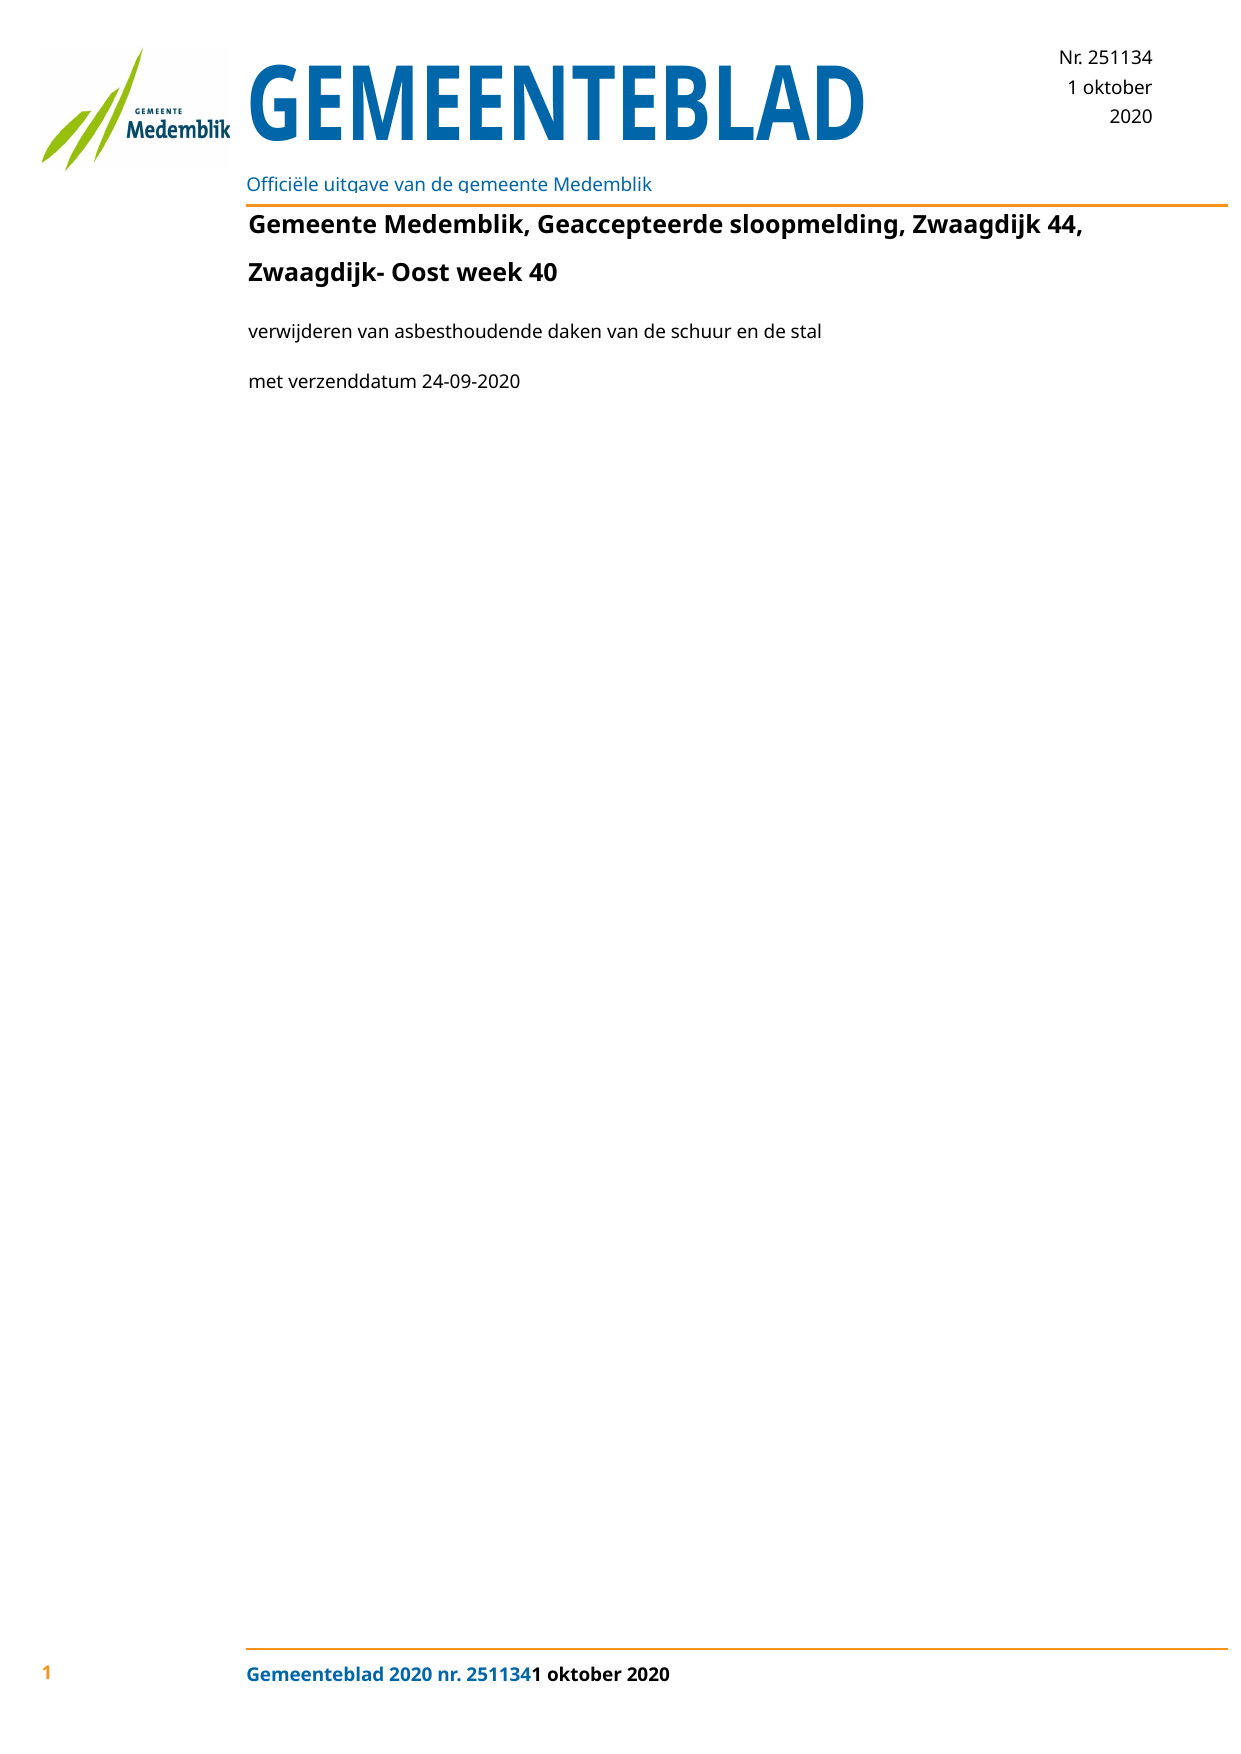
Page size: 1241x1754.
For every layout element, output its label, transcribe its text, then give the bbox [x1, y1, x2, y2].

text Gemeente Medemblik, Geaccepteerde sloopmelding, Zwaagdijk 44, Zwaagdijk- Oost week 40 [248, 207, 1152, 288]
picture [41, 47, 231, 172]
text met verzenddatum 24-09-2020 [248, 368, 1152, 394]
text verwijderen van asbesthoudende daken van de schuur en de stal [248, 318, 1152, 344]
